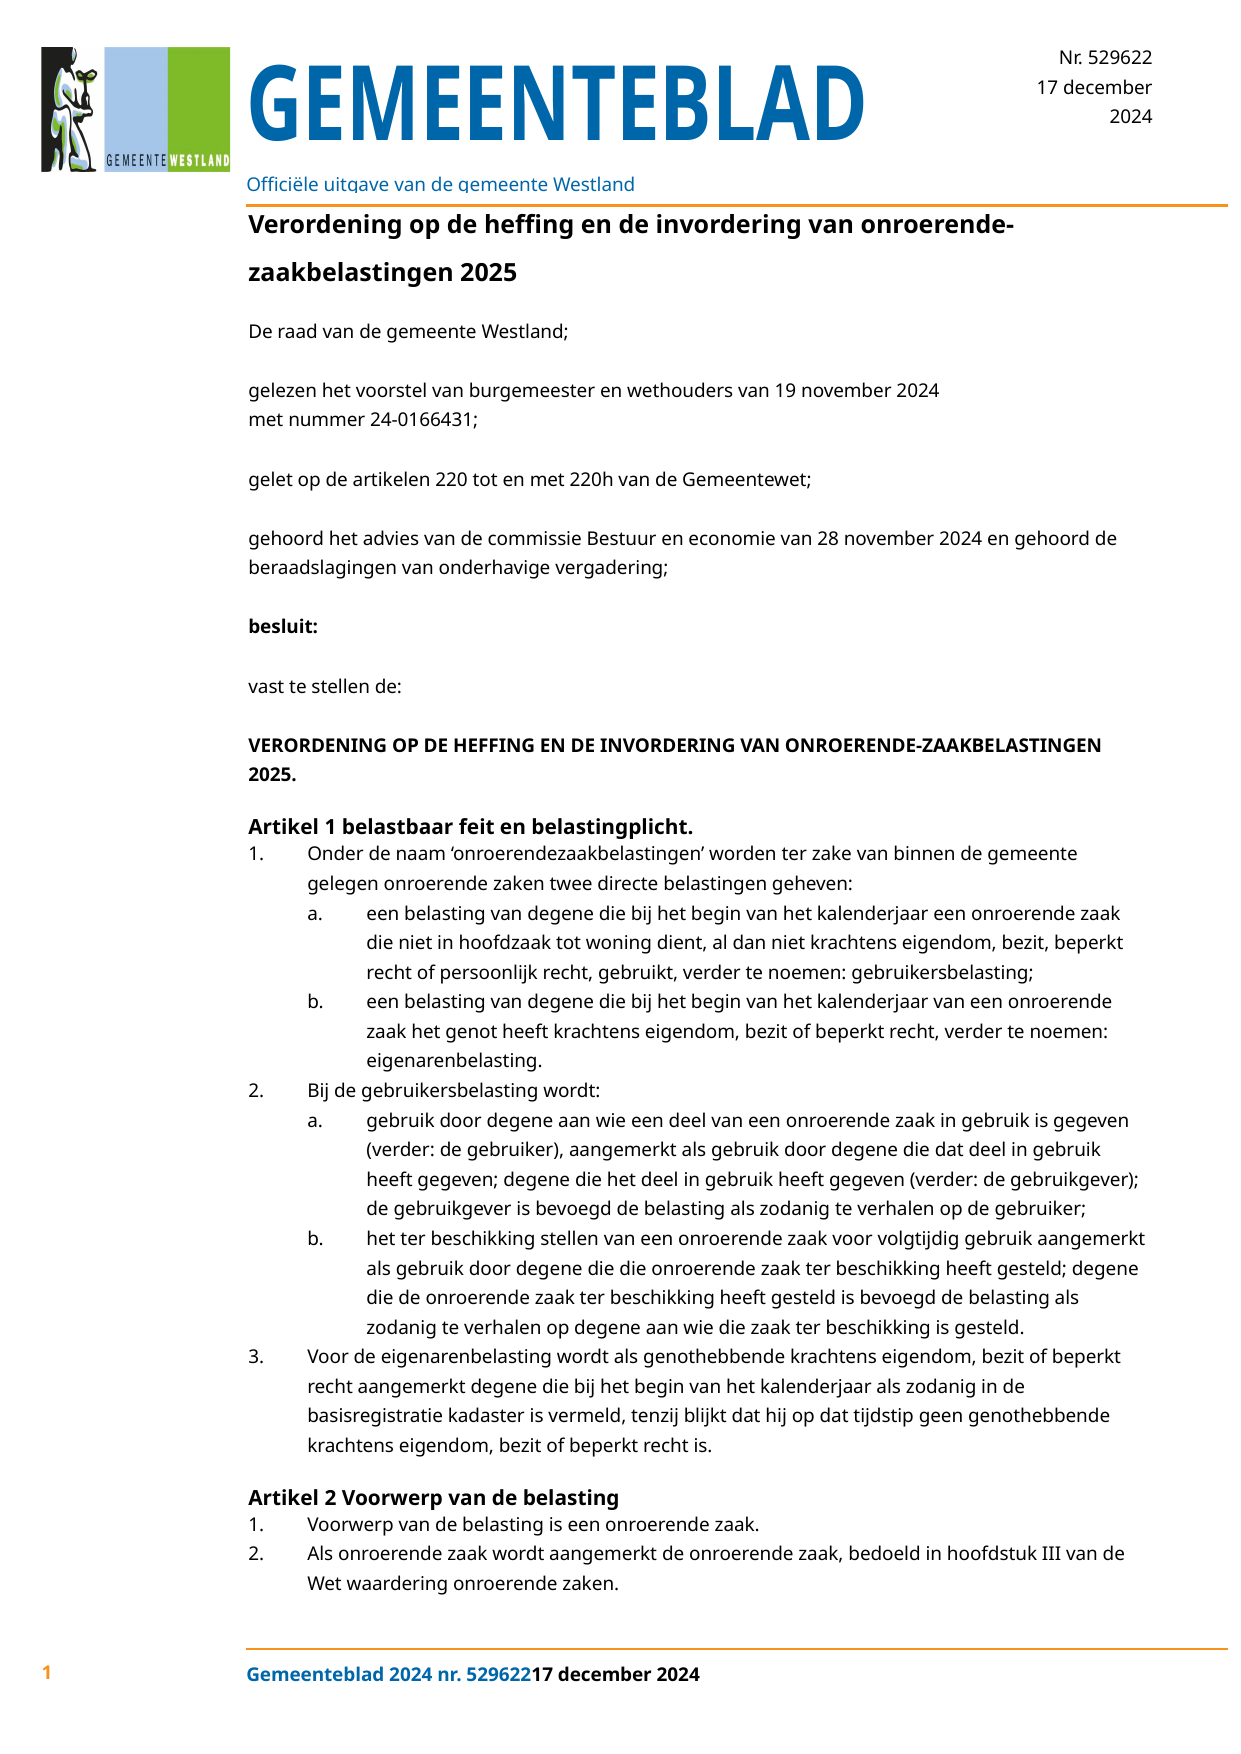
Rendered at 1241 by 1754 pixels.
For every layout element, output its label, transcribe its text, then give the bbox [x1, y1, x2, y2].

list Voorwerp van de belasting is een onroerende zaak. [248, 1511, 1152, 1537]
list een belasting van degene die bij het begin van het kalenderjaar van een onroerende zaak het genot heeft krachtens eigendom, bezit of beperkt recht, verder te noemen: eigenarenbelasting. [307, 988, 1152, 1073]
text Artikel 1 belastbaar feit en belastingplicht. [248, 812, 1152, 841]
text Verordening op de heffing en de invordering van onroerende-zaakbelastingen 2025 [248, 207, 1152, 288]
list een belasting van degene die bij het begin van het kalenderjaar een onroerende zaak die niet in hoofdzaak tot woning dient, al dan niet krachtens eigendom, bezit, beperkt recht of persoonlijk recht, gebruikt, verder te noemen: gebruikersbelasting; [307, 900, 1152, 984]
text besluit: [248, 614, 1152, 639]
picture [41, 47, 231, 172]
text gehoord het advies van de commissie Bestuur en economie van 28 november 2024 en gehoord de beraadslagingen van onderhavige vergadering; [248, 525, 1152, 580]
list Als onroerende zaak wordt aangemerkt de onroerende zaak, bedoeld in hoofdstuk III van de Wet waardering onroerende zaken. [248, 1541, 1152, 1596]
text met nummer 24-0166431; [248, 407, 1152, 432]
text vast te stellen de: [248, 673, 1152, 699]
list Onder de naam ‘onroerendezaakbelastingen’ worden ter zake van binnen de gemeente gelegen onroerende zaken twee directe belastingen geheven: [248, 841, 1152, 896]
list Voor de eigenarenbelasting wordt als genothebbende krachtens eigendom, bezit of beperkt recht aangemerkt degene die bij het begin van het kalenderjaar als zodanig in de basisregistratie kadaster is vermeld, tenzij blijkt dat hij op dat tijdstip geen genothebbende krachtens eigendom, bezit of beperkt recht is. [248, 1343, 1152, 1458]
text gelet op de artikelen 220 tot en met 220h van de Gemeentewet; [248, 466, 1152, 492]
text Artikel 2 Voorwerp van de belasting [248, 1483, 1152, 1511]
list gebruik door degene aan wie een deel van een onroerende zaak in gebruik is gegeven (verder: de gebruiker), aangemerkt als gebruik door degene die dat deel in gebruik heeft gegeven; degene die het deel in gebruik heeft gegeven (verder: de gebruikgever); de gebruikgever is bevoegd de belasting als zodanig te verhalen op de gebruiker; [307, 1107, 1152, 1221]
list Bij de gebruikersbelasting wordt: [248, 1077, 1152, 1103]
text gelezen het voorstel van burgemeester en wethouders van 19 november 2024 [248, 377, 1152, 403]
text De raad van de gemeente Westland; [248, 318, 1152, 344]
text VERORDENING OP DE HEFFING EN DE INVORDERING VAN ONROERENDE-ZAAKBELASTINGEN 2025. [248, 732, 1152, 787]
list het ter beschikking stellen van een onroerende zaak voor volgtijdig gebruik aangemerkt als gebruik door degene die die onroerende zaak ter beschikking heeft gesteld; degene die de onroerende zaak ter beschikking heeft gesteld is bevoegd de belasting als zodanig te verhalen op degene aan wie die zaak ter beschikking is gesteld. [307, 1225, 1152, 1339]
